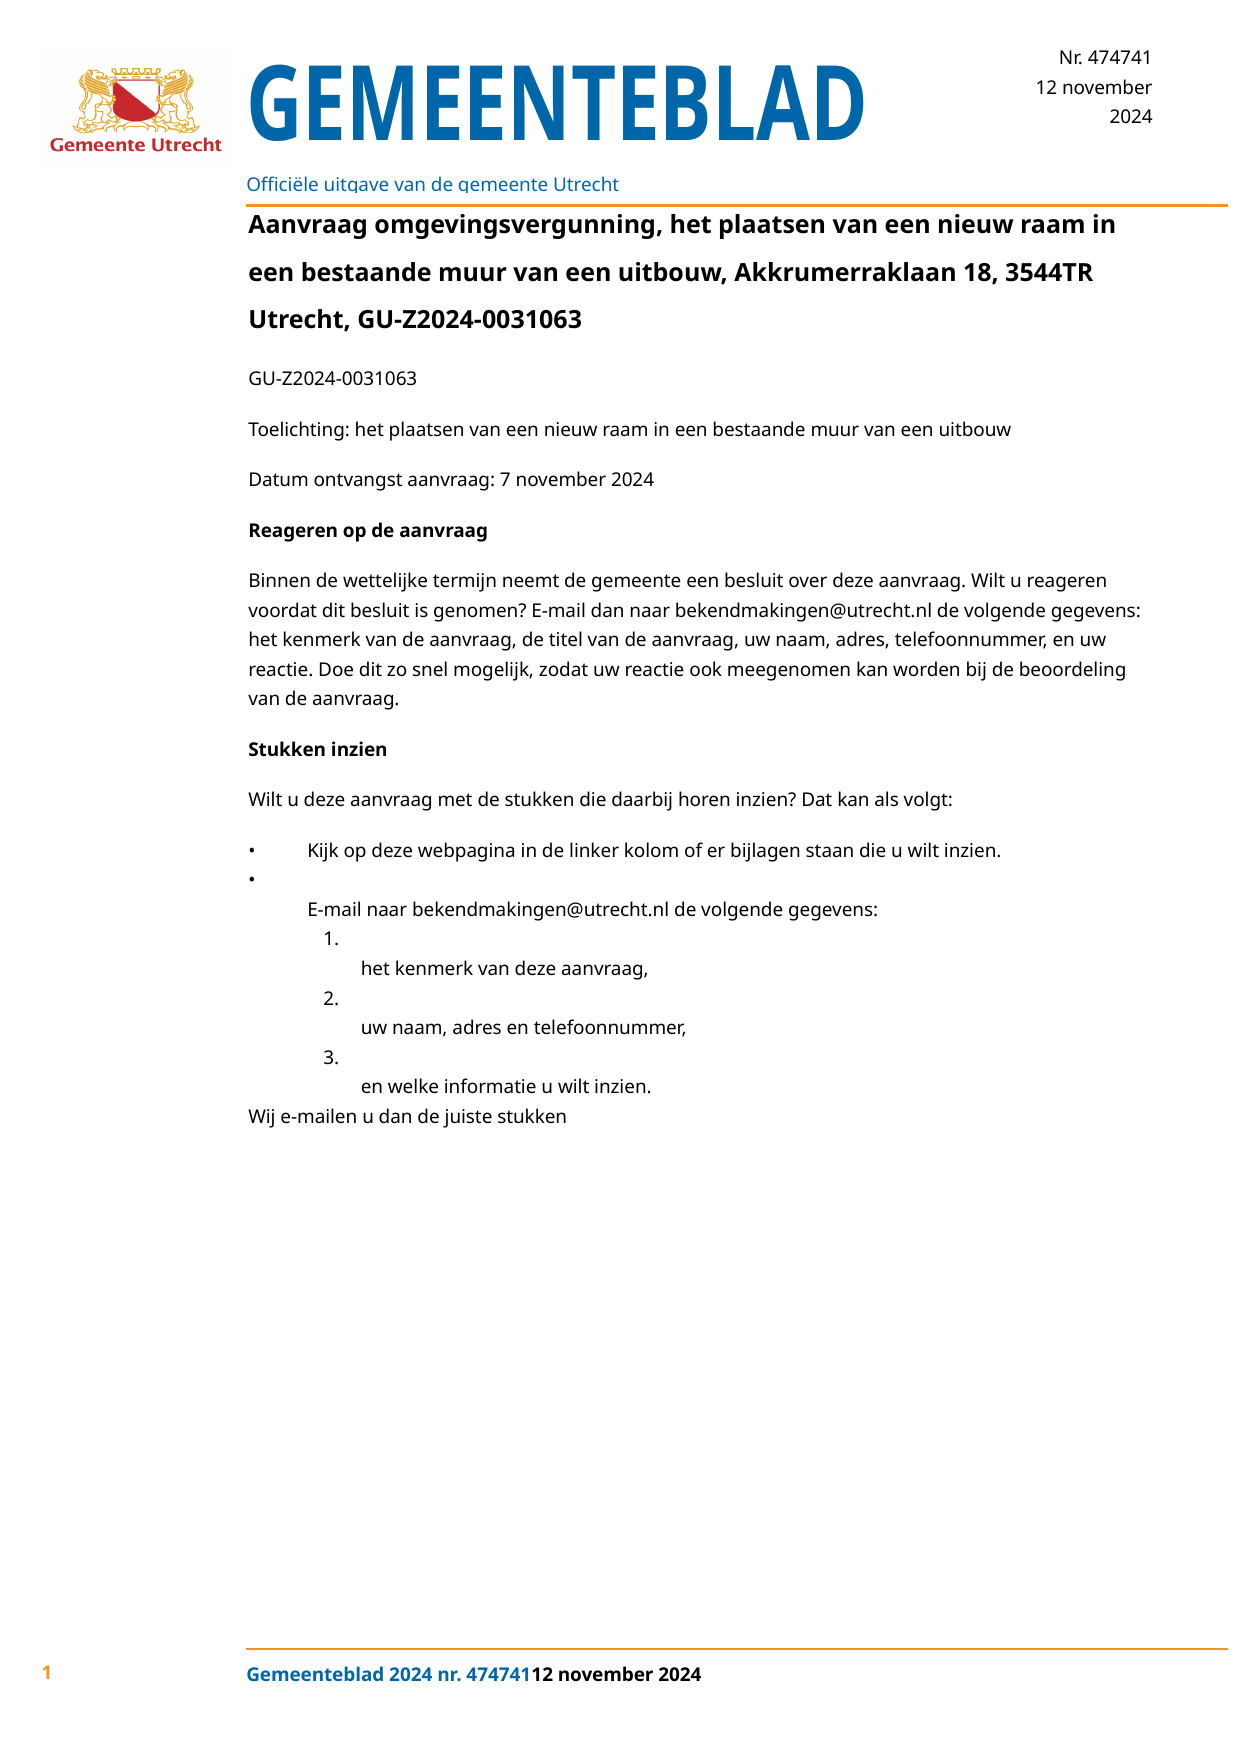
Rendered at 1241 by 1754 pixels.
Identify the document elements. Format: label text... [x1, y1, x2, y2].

text Binnen de wettelijke termijn neemt de gemeente een besluit over deze aanvraag. Wilt u reageren voordat dit besluit is genomen? E-mail dan naar bekendmakingen@utrecht.nl de volgende gegevens: het kenmerk van de aanvraag, de titel van de aanvraag, uw naam, adres, telefoonnummer, en uw reactie. Doe dit zo snel mogelijk, zodat uw reactie ook meegenomen kan worden bij de beoordeling van de aanvraag. [248, 567, 1152, 711]
text Datum ontvangst aanvraag: 7 november 2024 [248, 466, 1152, 492]
list uw naam, adres en telefoonnummer, [323, 1014, 1152, 1040]
text Reageren op de aanvraag [248, 517, 1152, 542]
text Aanvraag omgevingsvergunning, het plaatsen van een nieuw raam in een bestaande muur van een uitbouw, Akkrumerraklaan 18, 3544TR Utrecht, GU-Z2024-0031063 [248, 207, 1152, 336]
text GU-Z2024-0031063 [248, 366, 1152, 391]
text Wij e-mailen u dan de juiste stukken [248, 1103, 1152, 1129]
picture [41, 47, 231, 172]
text Toelichting: het plaatsen van een nieuw raam in een bestaande muur van een uitbouw [248, 416, 1152, 442]
list en welke informatie u wilt inzien. [323, 1073, 1152, 1099]
text Stukken inzien [248, 736, 1152, 762]
list E-mail naar bekendmakingen@utrecht.nl de volgende gegevens: [248, 896, 1152, 922]
list het kenmerk van deze aanvraag, [323, 955, 1152, 981]
text Wilt u deze aanvraag met de stukken die daarbij horen inzien? Dat kan als volgt: [248, 786, 1152, 812]
list Kijk op deze webpagina in de linker kolom of er bijlagen staan die u wilt inzien. [248, 837, 1152, 862]
